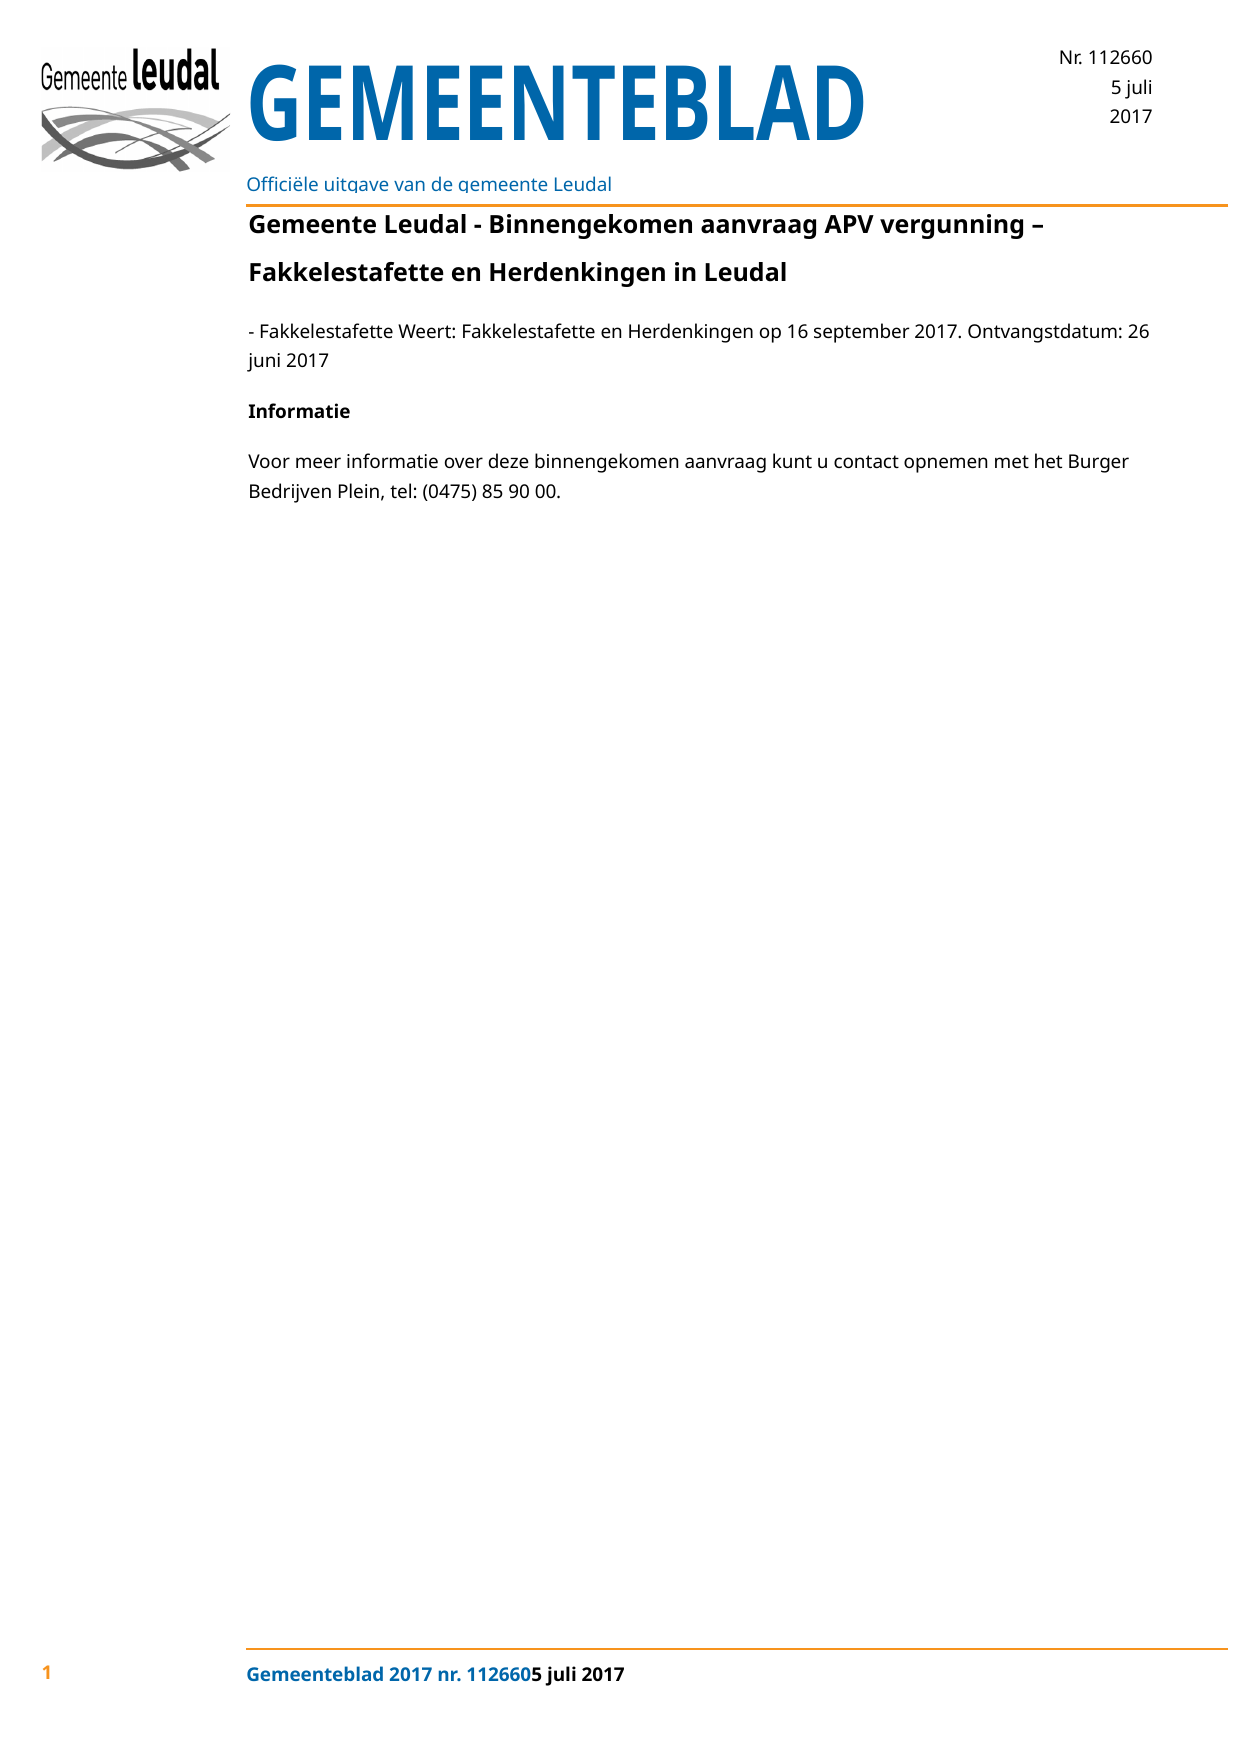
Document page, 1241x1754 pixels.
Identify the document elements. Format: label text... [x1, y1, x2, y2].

text Gemeente Leudal - Binnengekomen aanvraag APV vergunning – Fakkelestafette en Herdenkingen in Leudal [248, 207, 1152, 288]
text Informatie [248, 398, 1152, 424]
text - Fakkelestafette Weert: Fakkelestafette en Herdenkingen op 16 september 2017. Ontvangstdatum: 26 juni 2017 [248, 318, 1152, 373]
text Voor meer informatie over deze binnengekomen aanvraag kunt u contact opnemen met het Burger Bedrijven Plein, tel: (0475) 85 90 00. [248, 448, 1152, 504]
picture [41, 47, 231, 172]
